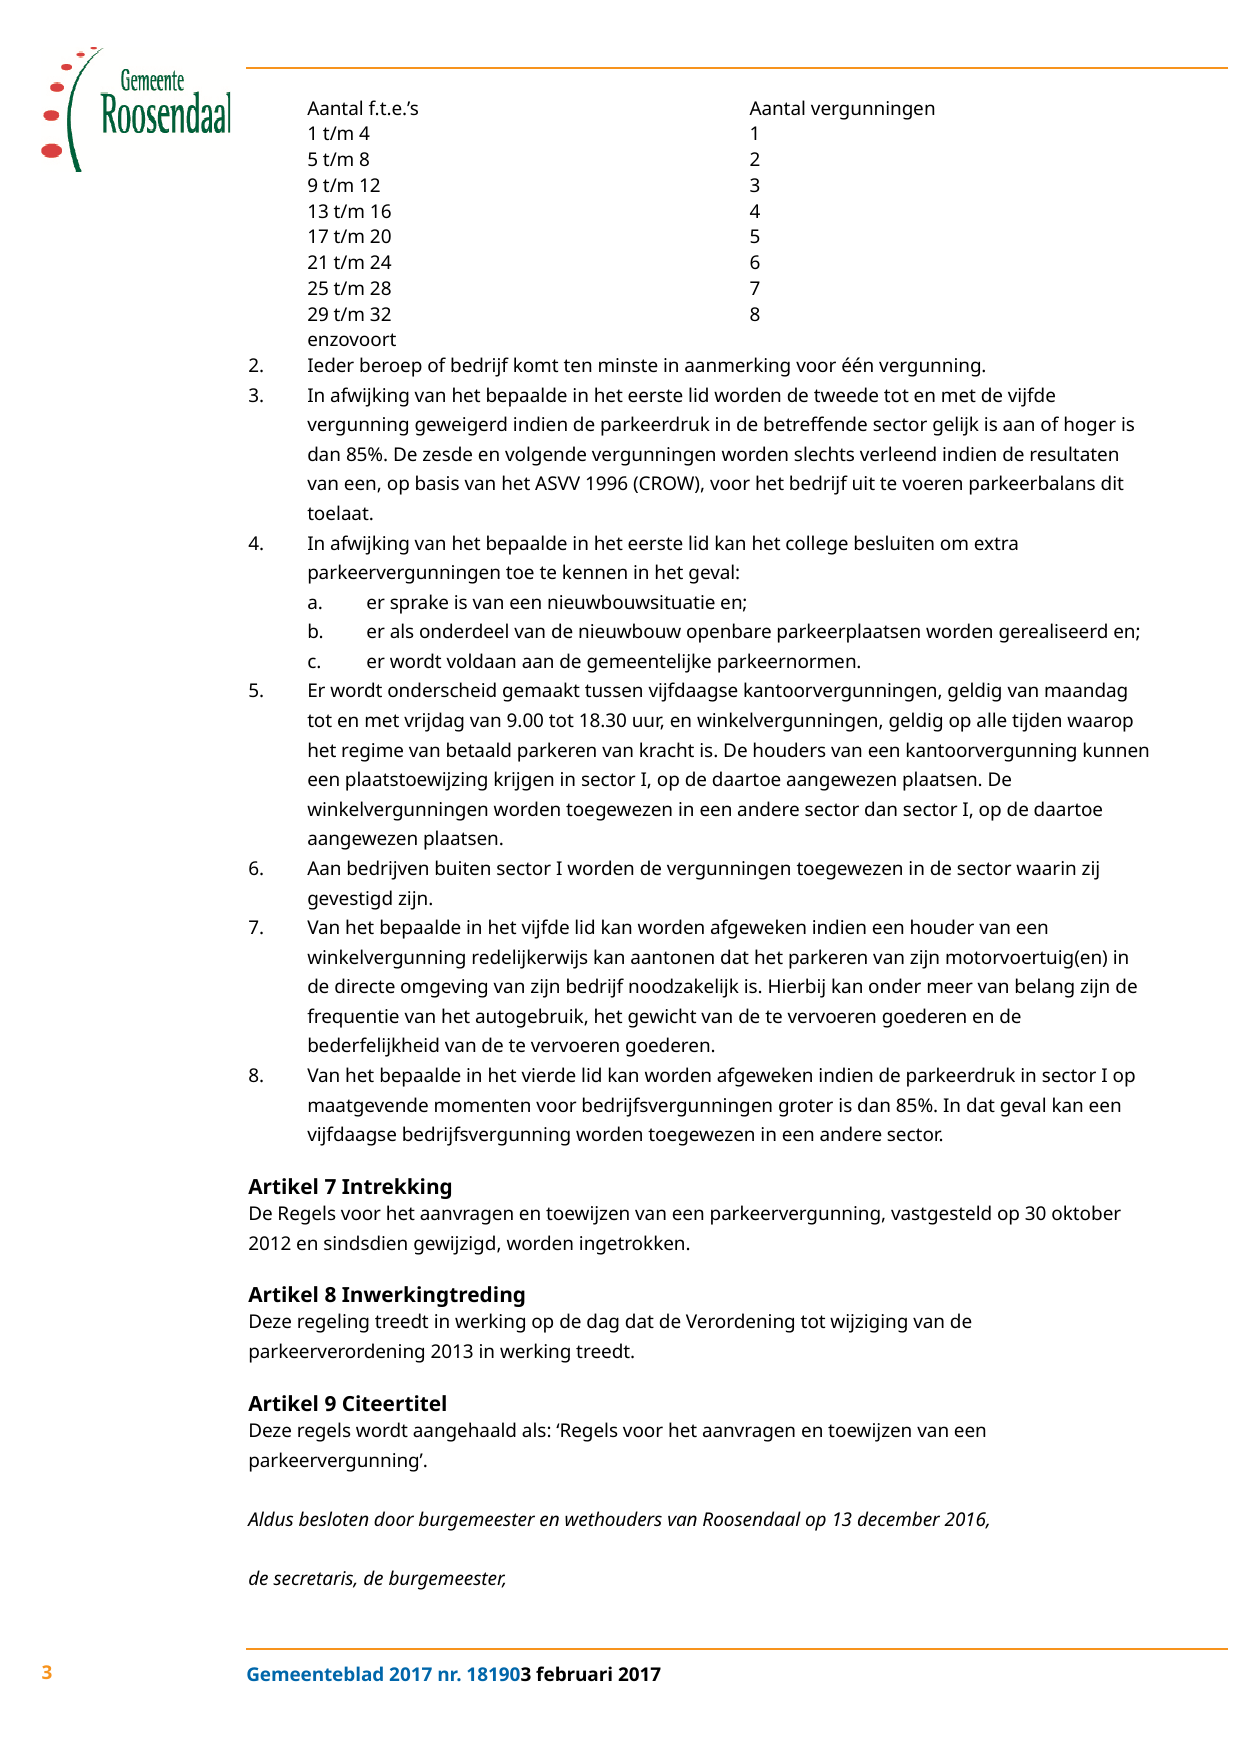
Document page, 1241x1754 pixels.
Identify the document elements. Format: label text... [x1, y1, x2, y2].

table_cell 21 t/m 24 [307, 249, 749, 275]
table_cell 5 t/m 8 [307, 146, 749, 172]
table_cell 1 t/m 4 [307, 121, 749, 146]
list Ieder beroep of bedrijf komt ten minste in aanmerking voor één vergunning. [248, 352, 1152, 378]
text Artikel 8 Inwerkingtreding [248, 1280, 1152, 1309]
table_header Aantal vergunningen [749, 95, 1211, 121]
list er als onderdeel van de nieuwbouw openbare parkeerplaatsen worden gerealiseerd en; [307, 618, 1152, 644]
table_cell 29 t/m 32 [307, 301, 749, 326]
table_cell 1 [749, 121, 1211, 146]
text Artikel 7 Intrekking [248, 1172, 1152, 1200]
picture [41, 47, 231, 172]
text de secretaris, de burgemeester, [248, 1565, 1152, 1591]
table_cell 13 t/m 16 [307, 198, 749, 223]
list In afwijking van het bepaalde in het eerste lid worden de tweede tot en met de vijfde vergunning geweigerd indien de parkeerdruk in de betreffende sector gelijk is aan of hoger is dan 85%. De zesde en volgende vergunningen worden slechts verleend indien de resultaten van een, op basis van het ASVV 1996 (CROW), voor het bedrijf uit te voeren parkeerbalans dit toelaat. [248, 382, 1152, 526]
table_cell 8 [749, 301, 1211, 326]
list er wordt voldaan aan de gemeentelijke parkeernormen. [307, 648, 1152, 674]
text Artikel 9 Citeertitel [248, 1389, 1152, 1417]
text Deze regels wordt aangehaald als: ‘Regels voor het aanvragen en toewijzen van een parkeervergunning’. [248, 1417, 1152, 1472]
table_cell 2 [749, 146, 1211, 172]
table_cell 25 t/m 28 [307, 275, 749, 301]
text De Regels voor het aanvragen en toewijzen van een parkeervergunning, vastgesteld op 30 oktober 2012 en sindsdien gewijzigd, worden ingetrokken. [248, 1200, 1152, 1256]
text Aldus besloten door burgemeester en wethouders van Roosendaal op 13 december 2016, [248, 1506, 1152, 1532]
text Deze regeling treedt in werking op de dag dat de Verordening tot wijziging van de parkeerverordening 2013 in werking treedt. [248, 1309, 1152, 1364]
list Er wordt onderscheid gemaakt tussen vijfdaagse kantoorvergunningen, geldig van maandag tot en met vrijdag van 9.00 tot 18.30 uur, en winkelvergunningen, geldig op alle tijden waarop het regime van betaald parkeren van kracht is. De houders van een kantoorvergunning kunnen een plaatstoewijzing krijgen in sector I, op de daartoe aangewezen plaatsen. De winkelvergunningen worden toegewezen in een andere sector dan sector I, op de daartoe aangewezen plaatsen. [248, 678, 1152, 851]
table_cell 4 [749, 198, 1211, 223]
table_cell enzovoort [307, 326, 749, 352]
list Van het bepaalde in het vijfde lid kan worden afgeweken indien een houder van een winkelvergunning redelijkerwijs kan aantonen dat het parkeren van zijn motorvoertuig(en) in de directe omgeving van zijn bedrijf noodzakelijk is. Hierbij kan onder meer van belang zijn de frequentie van het autogebruik, het gewicht van de te vervoeren goederen en de bederfelijkheid van de te vervoeren goederen. [248, 914, 1152, 1058]
table_cell 3 [749, 172, 1211, 198]
table_cell 7 [749, 275, 1211, 301]
table_cell 17 t/m 20 [307, 224, 749, 249]
table_cell 9 t/m 12 [307, 172, 749, 198]
list Van het bepaalde in het vierde lid kan worden afgeweken indien de parkeerdruk in sector I op maatgevende momenten voor bedrijfsvergunningen groter is dan 85%. In dat geval kan een vijfdaagse bedrijfsvergunning worden toegewezen in een andere sector. [248, 1062, 1152, 1147]
list er sprake is van een nieuwbouwsituatie en; [307, 589, 1152, 615]
table_cell 5 [749, 224, 1211, 249]
table_cell 6 [749, 249, 1211, 275]
table_cell [749, 326, 1211, 352]
list Aan bedrijven buiten sector I worden de vergunningen toegewezen in de sector waarin zij gevestigd zijn. [248, 855, 1152, 911]
list In afwijking van het bepaalde in het eerste lid kan het college besluiten om extra parkeervergunningen toe te kennen in het geval: [248, 530, 1152, 585]
table_header Aantal f.t.e.’s [307, 95, 749, 121]
